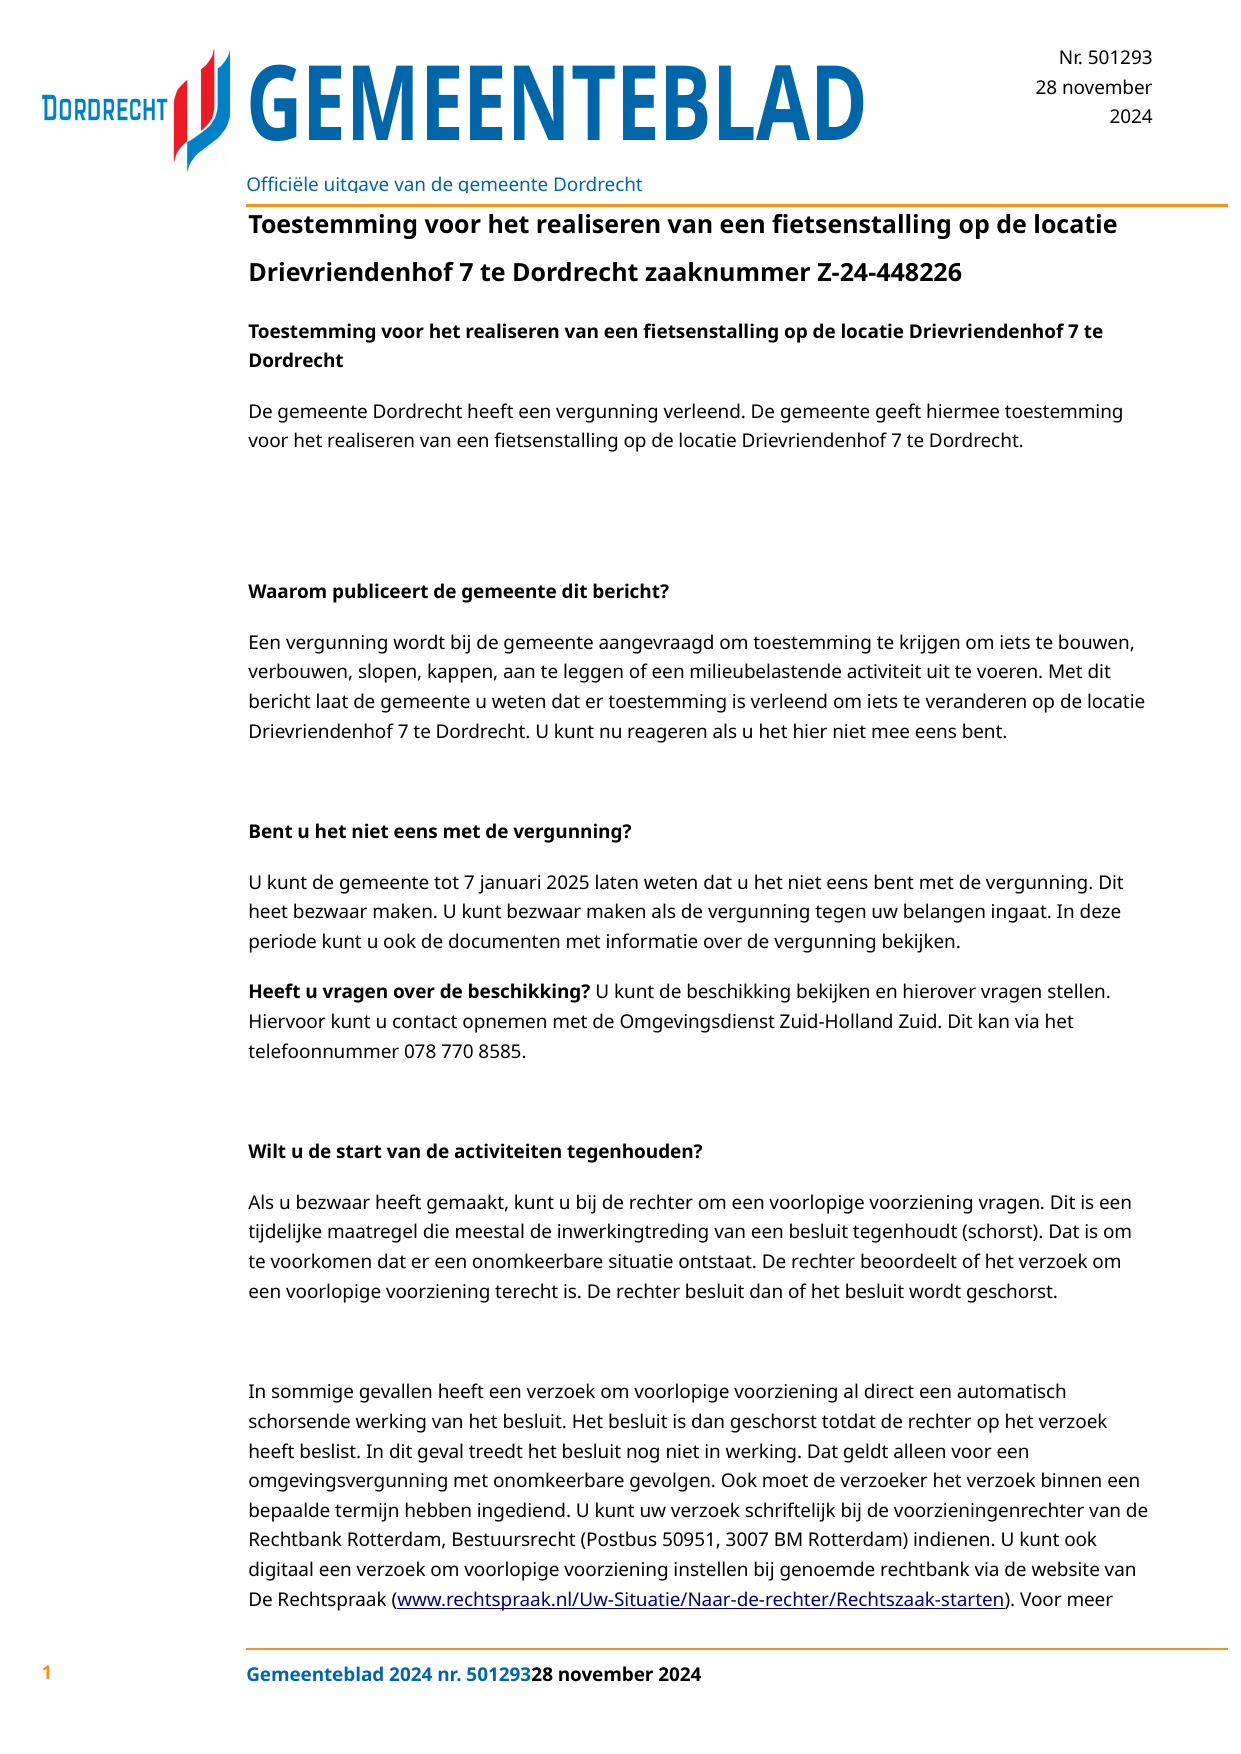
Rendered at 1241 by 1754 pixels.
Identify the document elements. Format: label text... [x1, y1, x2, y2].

text De gemeente Dordrecht heeft een vergunning verleend. De gemeente geeft hiermee toestemming voor het realiseren van een fietsenstalling op de locatie Drievriendenhof 7 te Dordrecht. [248, 398, 1152, 453]
text Een vergunning wordt bij de gemeente aangevraagd om toestemming te krijgen om iets te bouwen, verbouwen, slopen, kappen, aan te leggen of een milieubelastende activiteit uit te voeren. Met dit bericht laat de gemeente u weten dat er toestemming is verleend om iets te veranderen op de locatie Drievriendenhof 7 te Dordrecht. U kunt nu reageren als u het hier niet mee eens bent. [248, 629, 1152, 744]
text Wilt u de start van de activiteiten tegenhouden? [248, 1139, 1152, 1164]
text Heeft u vragen over de beschikking? U kunt de beschikking bekijken en hierover vragen stellen. Hiervoor kunt u contact opnemen met de Omgevingsdienst Zuid-Holland Zuid. Dit kan via het telefoonnummer 078 770 8585. [248, 979, 1152, 1064]
text Toestemming voor het realiseren van een fietsenstalling op de locatie Drievriendenhof 7 te Dordrecht [248, 318, 1152, 373]
text Waarom publiceert de gemeente dit bericht? [248, 579, 1152, 604]
text Als u bezwaar heeft gemaakt, kunt u bij de rechter om een voorlopige voorziening vragen. Dit is een tijdelijke maatregel die meestal de inwerkingtreding van een besluit tegenhoudt (schorst). Dat is om te voorkomen dat er een onomkeerbare situatie ontstaat. De rechter beoordeelt of het verzoek om een voorlopige voorziening terecht is. De rechter besluit dan of het besluit wordt geschorst. [248, 1189, 1152, 1304]
text Bent u het niet eens met de vergunning? [248, 819, 1152, 844]
picture [41, 47, 231, 172]
text In sommige gevallen heeft een verzoek om voorlopige voorziening al direct een automatisch schorsende werking van het besluit. Het besluit is dan geschorst totdat de rechter op het verzoek heeft beslist. In dit geval treedt het besluit nog niet in werking. Dat geldt alleen voor een omgevingsvergunning met onomkeerbare gevolgen. Ook moet de verzoeker het verzoek binnen een bepaalde termijn hebben ingediend. U kunt uw verzoek schriftelijk bij de voorzieningenrechter van de Rechtbank Rotterdam, Bestuursrecht (Postbus 50951, 3007 BM Rotterdam) indienen. U kunt ook digitaal een verzoek om voorlopige voorziening instellen bij genoemde rechtbank via de website van De Rechtspraak (www.rechtspraak.nl/Uw-Situatie/Naar-de-rechter/Rechtszaak-starten). Voor meer [248, 1379, 1152, 1612]
text U kunt de gemeente tot 7 januari 2025 laten weten dat u het niet eens bent met de vergunning. Dit heet bezwaar maken. U kunt bezwaar maken als de vergunning tegen uw belangen ingaat. In deze periode kunt u ook de documenten met informatie over de vergunning bekijken. [248, 869, 1152, 954]
text Toestemming voor het realiseren van een fietsenstalling op de locatie Drievriendenhof 7 te Dordrecht zaaknummer Z-24-448226 [248, 207, 1152, 288]
